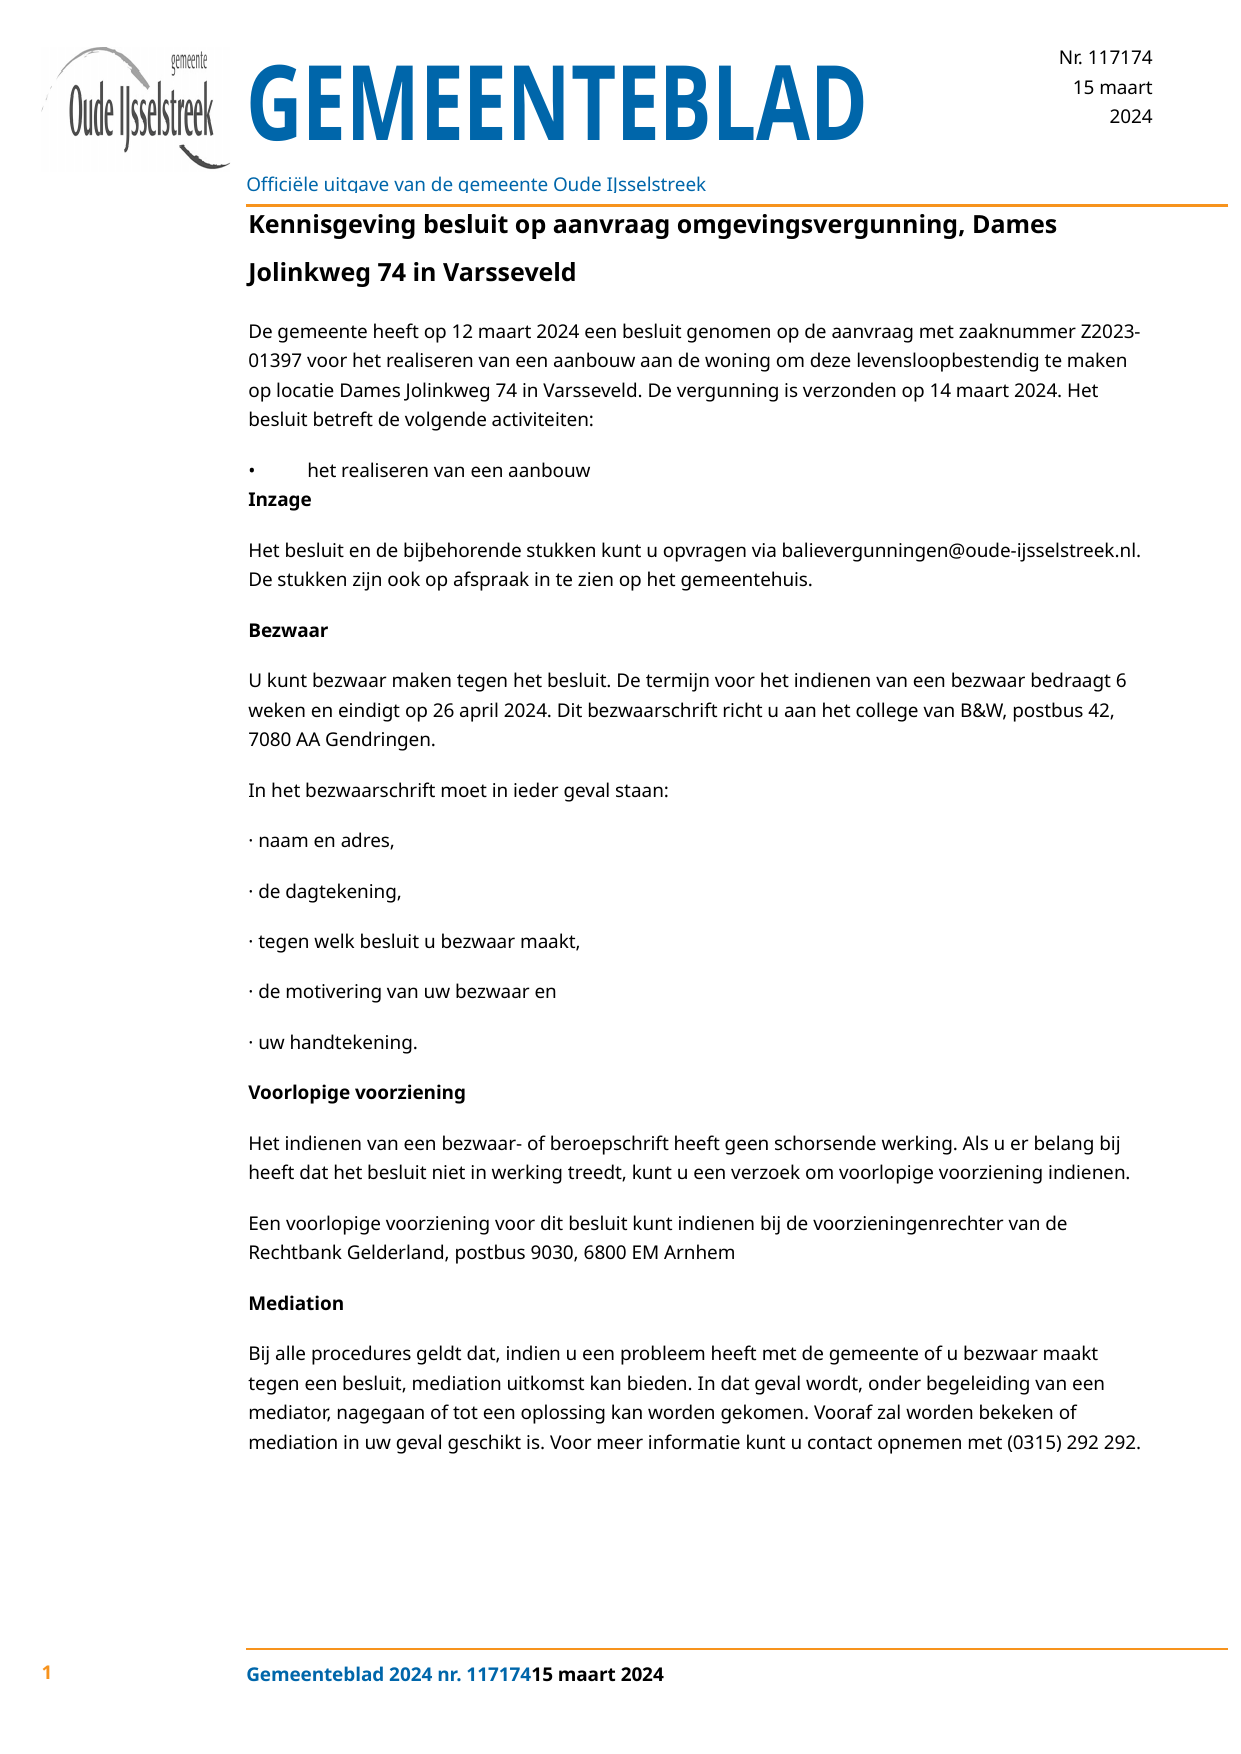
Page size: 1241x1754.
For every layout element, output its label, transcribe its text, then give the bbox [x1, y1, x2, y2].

text Een voorlopige voorziening voor dit besluit kunt indienen bij de voorzieningenrechter van de Rechtbank Gelderland, postbus 9030, 6800 EM Arnhem [248, 1210, 1152, 1265]
text Bij alle procedures geldt dat, indien u een probleem heeft met de gemeente of u bezwaar maakt tegen een besluit, mediation uitkomst kan bieden. In dat geval wordt, onder begeleiding van een mediator, nagegaan of tot een oplossing kan worden gekomen. Vooraf zal worden bekeken of mediation in uw geval geschikt is. Voor meer informatie kunt u contact opnemen met (0315) 292 292. [248, 1340, 1152, 1455]
text · de dagtekening, [248, 878, 1152, 904]
text Bezwaar [248, 617, 1152, 643]
list het realiseren van een aanbouw [248, 457, 1152, 483]
text De gemeente heeft op 12 maart 2024 een besluit genomen op de aanvraag met zaaknummer Z2023-01397 voor het realiseren van een aanbouw aan de woning om deze levensloopbestendig te maken op locatie Dames Jolinkweg 74 in Varsseveld. De vergunning is verzonden op 14 maart 2024. Het besluit betreft de volgende activiteiten: [248, 318, 1152, 432]
text Voorlopige voorziening [248, 1079, 1152, 1105]
text Het besluit en de bijbehorende stukken kunt u opvragen via balievergunningen@oude-ijsselstreek.nl. De stukken zijn ook op afspraak in te zien op het gemeentehuis. [248, 537, 1152, 592]
text U kunt bezwaar maken tegen het besluit. De termijn voor het indienen van een bezwaar bedraagt 6 weken en eindigt op 26 april 2024. Dit bezwaarschrift richt u aan het college van B&W, postbus 42, 7080 AA Gendringen. [248, 667, 1152, 752]
text · de motivering van uw bezwaar en [248, 979, 1152, 1004]
text · uw handtekening. [248, 1029, 1152, 1055]
text Mediation [248, 1290, 1152, 1316]
text · naam en adres, [248, 827, 1152, 853]
text In het bezwaarschrift moet in ieder geval staan: [248, 777, 1152, 803]
text · tegen welk besluit u bezwaar maakt, [248, 928, 1152, 954]
text Kennisgeving besluit op aanvraag omgevingsvergunning, Dames Jolinkweg 74 in Varsseveld [248, 207, 1152, 288]
text Het indienen van een bezwaar- of beroepschrift heeft geen schorsende werking. Als u er belang bij heeft dat het besluit niet in werking treedt, kunt u een verzoek om voorlopige voorziening indienen. [248, 1130, 1152, 1185]
picture [41, 47, 231, 172]
text Inzage [248, 487, 1152, 512]
